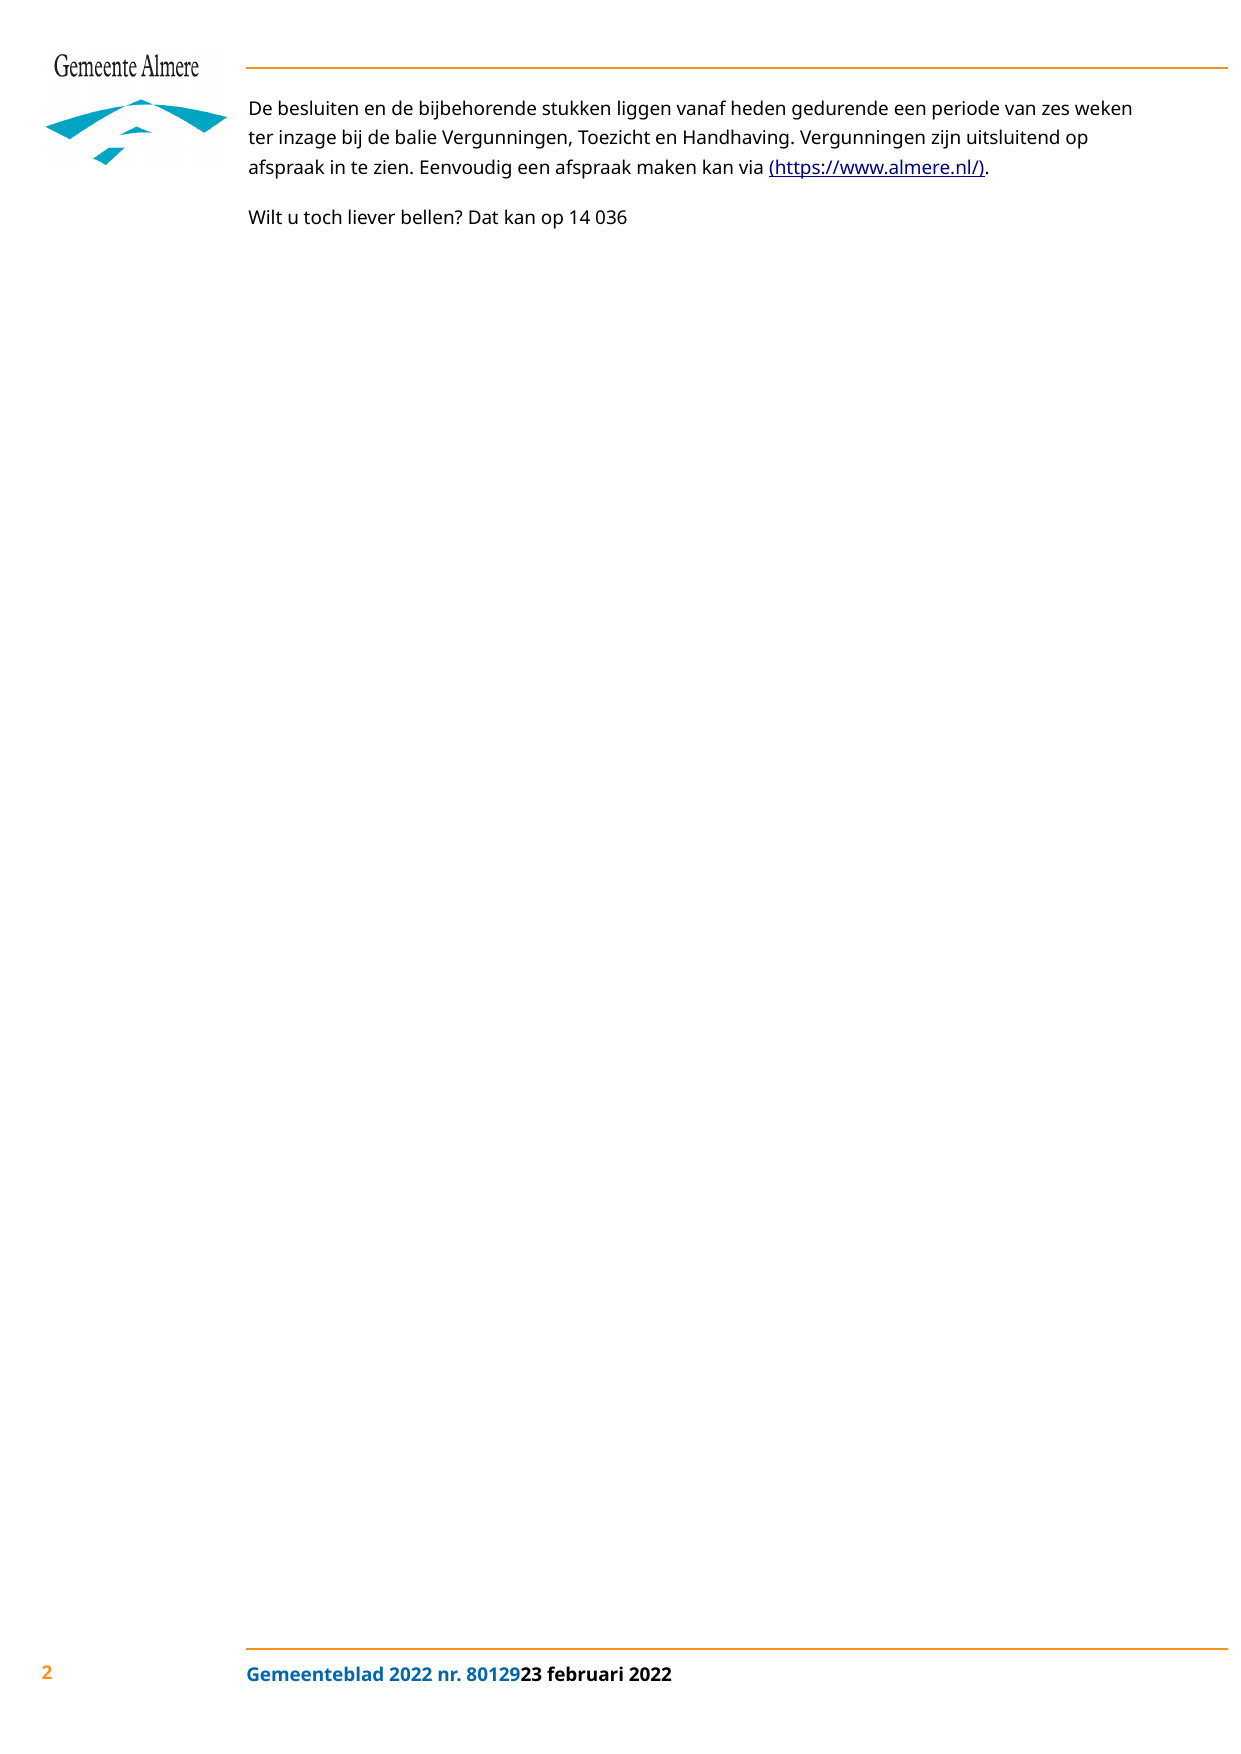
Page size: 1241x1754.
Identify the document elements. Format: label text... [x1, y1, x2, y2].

text Wilt u toch liever bellen? Dat kan op 14 036 [248, 204, 1152, 230]
picture [41, 47, 231, 172]
text De besluiten en de bijbehorende stukken liggen vanaf heden gedurende een periode van zes weken ter inzage bij de balie Vergunningen, Toezicht en Handhaving. Vergunningen zijn uitsluitend op afspraak in te zien. Eenvoudig een afspraak maken kan via (https://www.almere.nl/). [248, 95, 1152, 180]
